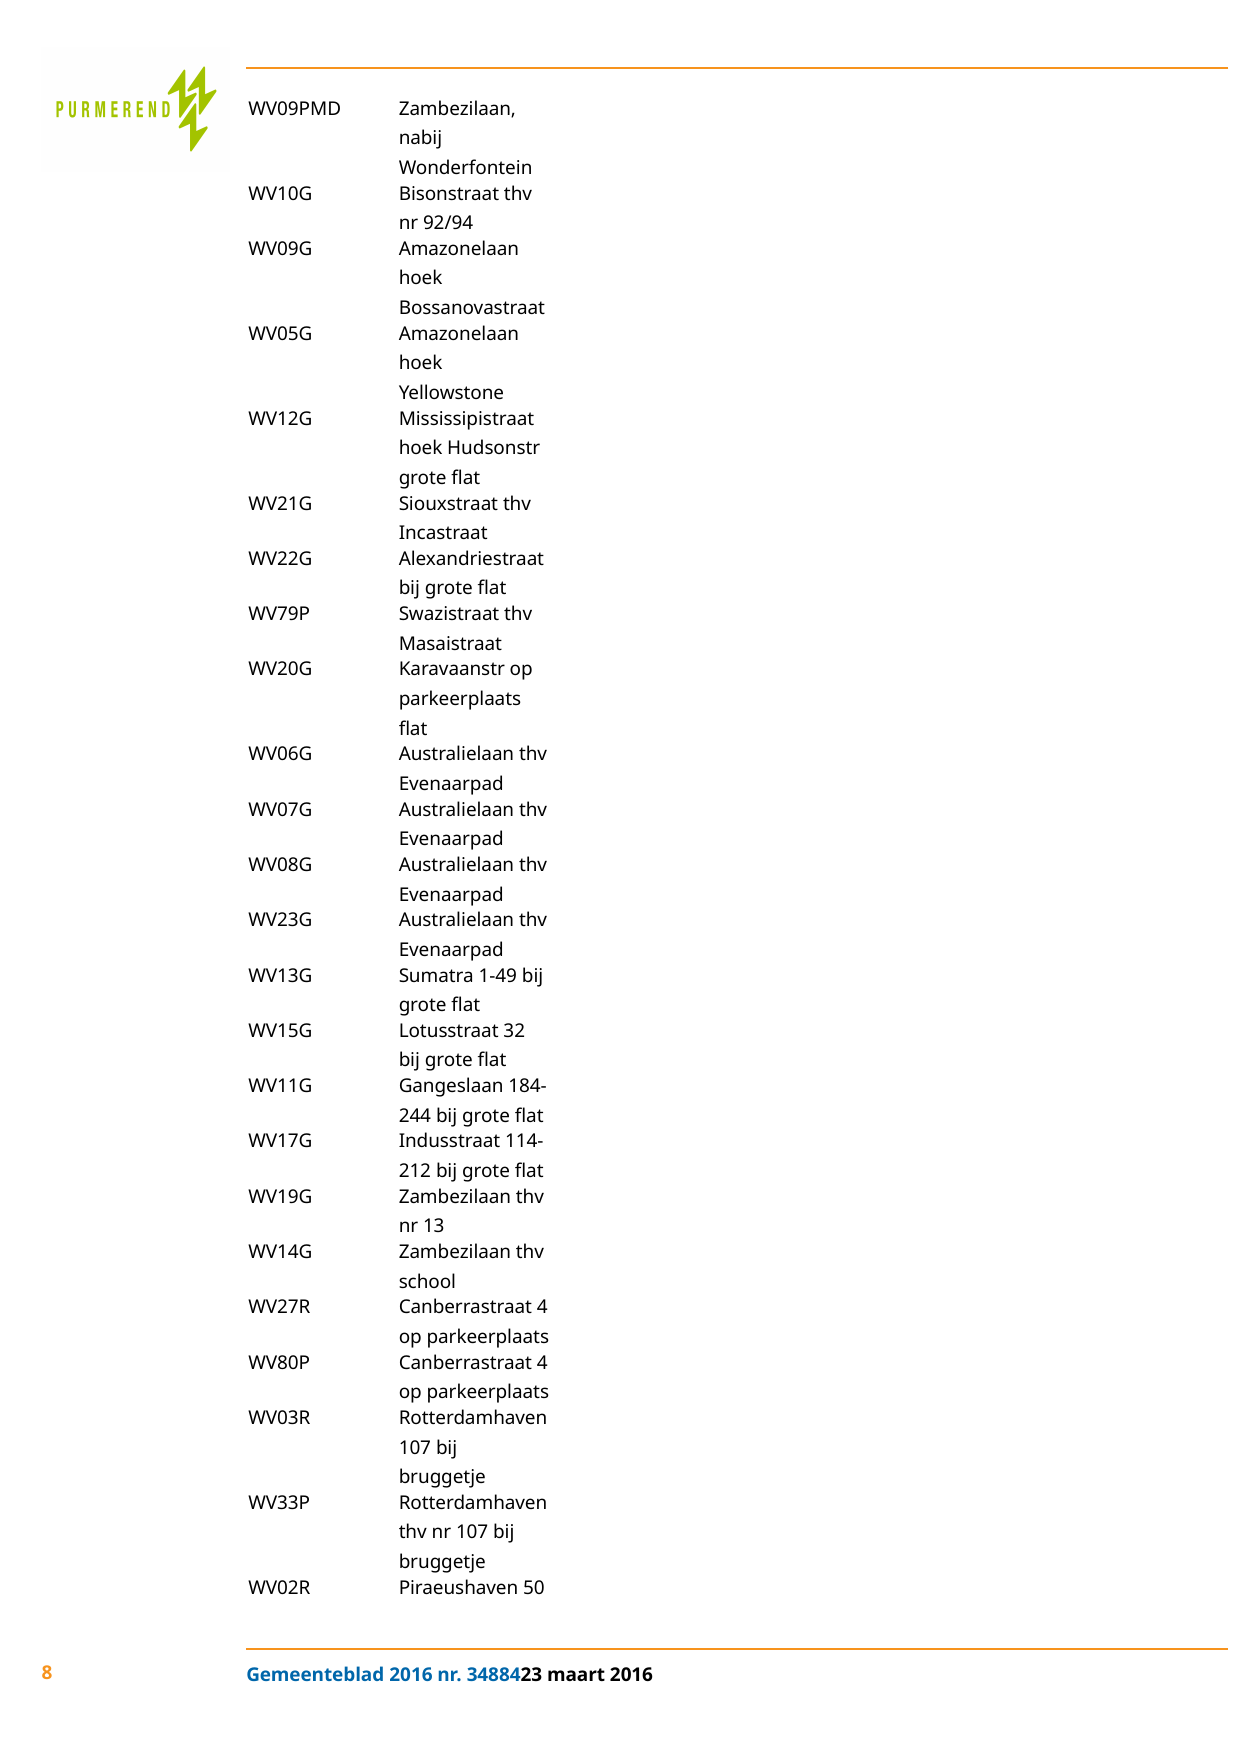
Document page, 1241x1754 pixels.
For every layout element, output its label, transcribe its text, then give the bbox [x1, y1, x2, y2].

table_cell Indusstraat 114-212 bij grote flat [399, 1128, 549, 1183]
table_cell [549, 962, 700, 1017]
table_cell [549, 796, 700, 851]
table_cell Australielaan thv Evenaarpad [399, 741, 549, 796]
table_cell Gangeslaan 184-244 bij grote flat [399, 1073, 549, 1128]
table_cell [549, 1017, 700, 1072]
table_cell WV12G [248, 405, 398, 490]
table_cell WV27R [248, 1294, 398, 1349]
table_cell [549, 656, 700, 741]
table_cell [549, 1489, 700, 1574]
table_cell Zambezilaan thv nr 13 [399, 1183, 549, 1238]
table_cell WV11G [248, 1073, 398, 1128]
table_cell WV05G [248, 320, 398, 405]
table_cell WV17G [248, 1128, 398, 1183]
table_cell [549, 906, 700, 962]
table_cell WV07G [248, 796, 398, 851]
table_cell Zambezilaan thv school [399, 1238, 549, 1294]
table_cell WV08G [248, 851, 398, 906]
table_cell Siouxstraat thv Incastraat [399, 490, 549, 545]
table_cell WV10G [248, 180, 398, 235]
table_cell [549, 180, 700, 235]
table_cell WV15G [248, 1017, 398, 1072]
table_cell [549, 545, 700, 600]
table_cell [549, 1404, 700, 1489]
table_cell [549, 405, 700, 490]
table_cell Canberrastraat 4 op parkeerplaats [399, 1294, 549, 1349]
table_cell WV22G [248, 545, 398, 600]
table_cell [549, 490, 700, 545]
table_cell Alexandriestraat bij grote flat [399, 545, 549, 600]
table_cell [549, 851, 700, 906]
table_cell [549, 1128, 700, 1183]
table_cell [549, 1294, 700, 1349]
table_cell Amazonelaan hoek Bossanovastraat [399, 235, 549, 320]
table_cell Amazonelaan hoek Yellowstone [399, 320, 549, 405]
table_cell [549, 320, 700, 405]
table_cell [549, 235, 700, 320]
table_cell [549, 1349, 700, 1404]
table_cell WV79P [248, 600, 398, 656]
table_cell WV14G [248, 1238, 398, 1294]
table_cell Rotterdamhaven thv nr 107 bij bruggetje [399, 1489, 549, 1574]
table_cell Mississipistraat hoek Hudsonstr grote flat [399, 405, 549, 490]
table_cell Zambezilaan, nabij Wonderfontein [399, 95, 549, 180]
table_cell WV09G [248, 235, 398, 320]
table_cell [549, 741, 700, 796]
table_cell Swazistraat thv Masaistraat [399, 600, 549, 656]
table_cell WV13G [248, 962, 398, 1017]
picture [41, 47, 231, 172]
table_cell WV09PMD [248, 95, 398, 180]
table_cell WV02R [248, 1574, 398, 1600]
table_cell Rotterdamhaven 107 bij bruggetje [399, 1404, 549, 1489]
table_cell [549, 1238, 700, 1294]
table_cell [549, 600, 700, 656]
table_cell Sumatra 1-49 bij grote flat [399, 962, 549, 1017]
table_cell WV23G [248, 906, 398, 962]
table_cell [549, 95, 700, 180]
table_cell WV20G [248, 656, 398, 741]
table_cell Karavaanstr op parkeerplaats flat [399, 656, 549, 741]
table_cell WV06G [248, 741, 398, 796]
table_cell Canberrastraat 4 op parkeerplaats [399, 1349, 549, 1404]
table_cell [549, 1183, 700, 1238]
table_cell WV19G [248, 1183, 398, 1238]
table_cell Piraeushaven 50 [399, 1574, 549, 1600]
table_cell [549, 1073, 700, 1128]
table_cell WV33P [248, 1489, 398, 1574]
table_cell WV21G [248, 490, 398, 545]
table_cell WV80P [248, 1349, 398, 1404]
table_cell Australielaan thv Evenaarpad [399, 906, 549, 962]
table_cell Australielaan thv Evenaarpad [399, 851, 549, 906]
table_cell Lotusstraat 32 bij grote flat [399, 1017, 549, 1072]
table_cell WV03R [248, 1404, 398, 1489]
table_cell Australielaan thv Evenaarpad [399, 796, 549, 851]
table_cell [549, 1574, 700, 1600]
table_cell Bisonstraat thv nr 92/94 [399, 180, 549, 235]
